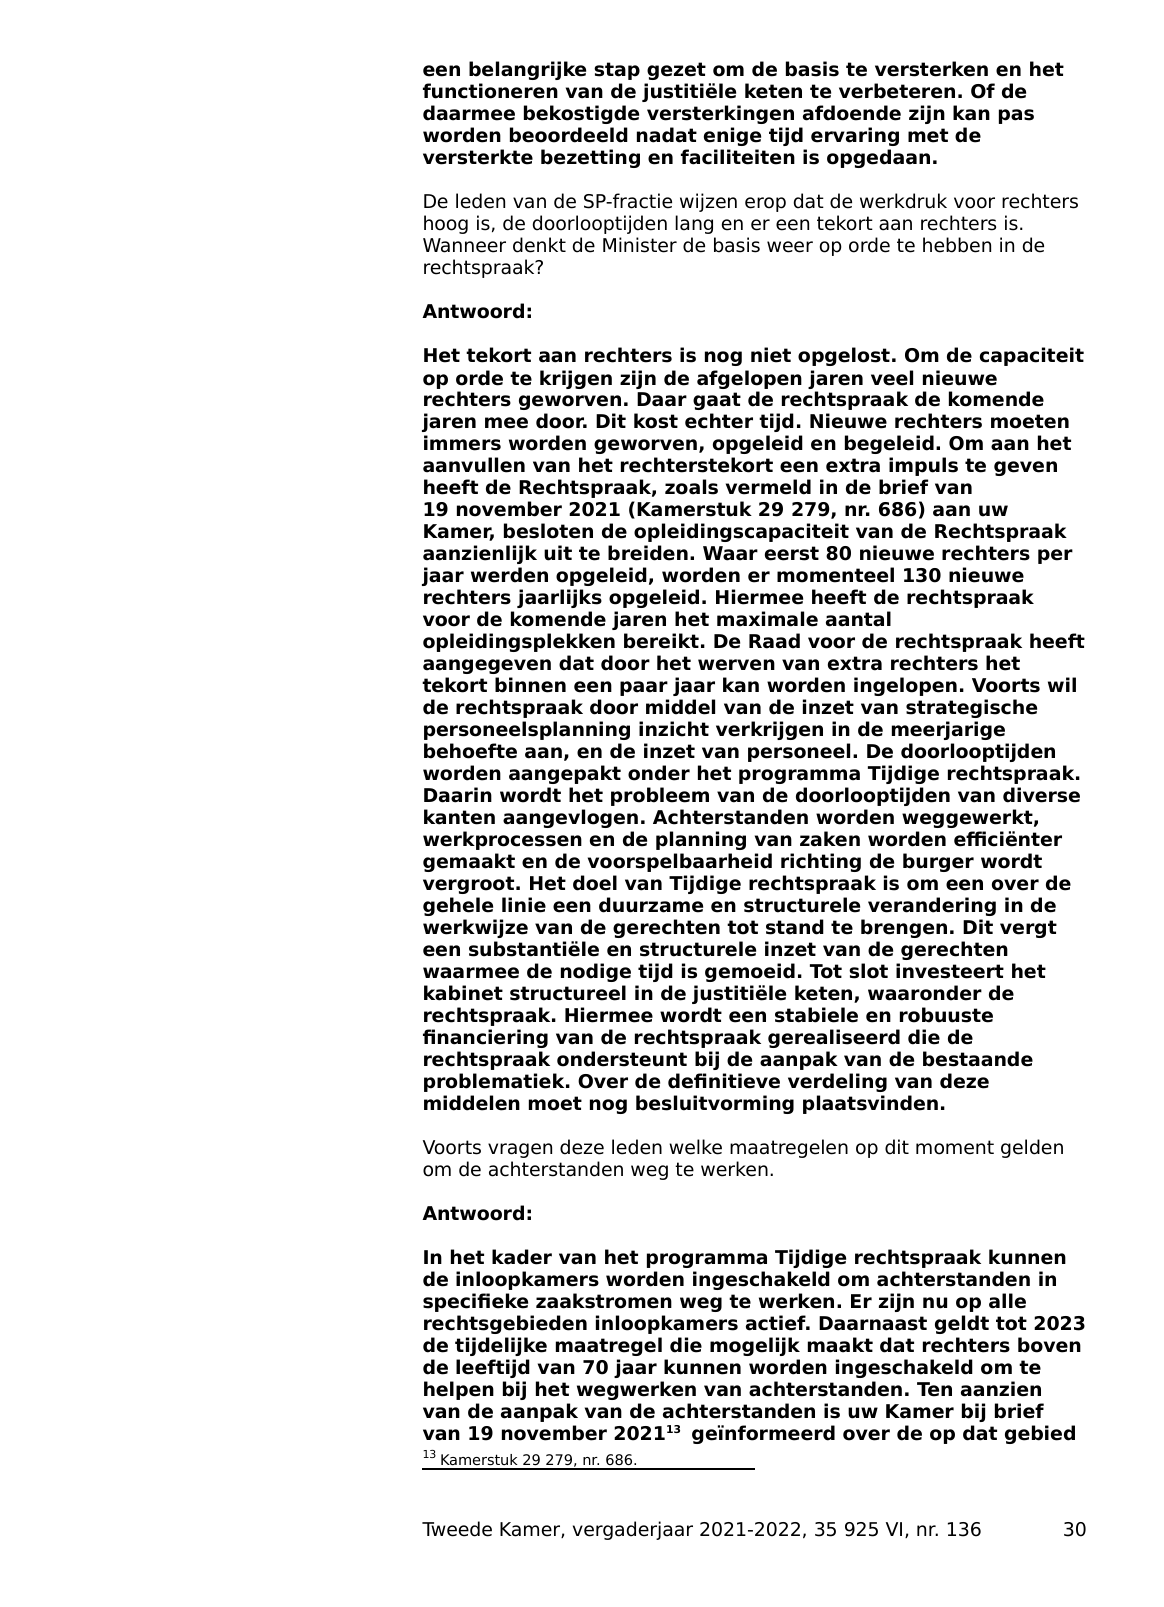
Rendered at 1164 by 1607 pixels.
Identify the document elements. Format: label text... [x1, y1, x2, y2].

text Het tekort aan rechters is nog niet opgelost. Om de capaciteit op orde te krijgen zijn de afgelopen jaren veel nieuwe rechters geworven. Daar gaat de rechtspraak de komende jaren mee door. Dit kost echter tijd. Nieuwe rechters moeten immers worden geworven, opgeleid en begeleid. Om aan het aanvullen van het rechterstekort een extra impuls te geven heeft de Rechtspraak, zoals vermeld in de brief van 19 november 2021 (Kamerstuk 29 279, nr. 686) aan uw Kamer, besloten de opleidingscapaciteit van de Rechtspraak aanzienlijk uit te breiden. Waar eerst 80 nieuwe rechters per jaar werden opgeleid, worden er momenteel 130 nieuwe rechters jaarlijks opgeleid. Hiermee heeft de rechtspraak voor de komende jaren het maximale aantal opleidingsplekken bereikt. De Raad voor de rechtspraak heeft aangegeven dat door het werven van extra rechters het tekort binnen een paar jaar kan worden ingelopen. Voorts wil de rechtspraak door middel van de inzet van strategische personeelsplanning inzicht verkrijgen in de meerjarige behoefte aan, en de inzet van personeel. De doorlooptijden worden aangepakt onder het programma Tijdige rechtspraak. Daarin wordt het probleem van de doorlooptijden van diverse kanten aangevlogen. Achterstanden worden weggewerkt, werkprocessen en de planning van zaken worden efficiënter gemaakt en de voorspelbaarheid richting de burger wordt vergroot. Het doel van Tijdige rechtspraak is om een over de gehele linie een duurzame en structurele verandering in de werkwijze van de gerechten tot stand te brengen. Dit vergt een substantiële en structurele inzet van de gerechten waarmee de nodige tijd is gemoeid. Tot slot investeert het kabinet structureel in de justitiële keten, waaronder de rechtspraak. Hiermee wordt een stabiele en robuuste financiering van de rechtspraak gerealiseerd die de rechtspraak ondersteunt bij de aanpak van de bestaande problematiek. Over de definitieve verdeling van deze middelen moet nog besluitvorming plaatsvinden. [422, 345, 1087, 1115]
subtitle Antwoord: [422, 301, 1087, 323]
text De leden van de SP-fractie wijzen erop dat de werkdruk voor rechters hoog is, de doorlooptijden lang en er een tekort aan rechters is. Wanneer denkt de Minister de basis weer op orde te hebben in de rechtspraak? [422, 191, 1087, 279]
text Voorts vragen deze leden welke maatregelen op dit moment gelden om de achterstanden weg te werken. [422, 1137, 1087, 1181]
subtitle Antwoord: [422, 1203, 1087, 1225]
text In het kader van het programma Tijdige rechtspraak kunnen de inloopkamers worden ingeschakeld om achterstanden in specifieke zaakstromen weg te werken. Er zijn nu op alle rechtsgebieden inloopkamers actief. Daarnaast geldt tot 2023 de tijdelijke maatregel die mogelijk maakt dat rechters boven de leeftijd van 70 jaar kunnen worden ingeschakeld om te helpen bij het wegwerken van achterstanden. Ten aanzien van de aanpak van de achterstanden is uw Kamer bij brief van 19 november 2021 geïnformeerd over de op dat gebied [422, 1247, 1087, 1445]
text Kamerstuk 29 279, nr. 686. [422, 1448, 1087, 1470]
text een belangrijke stap gezet om de basis te versterken en het functioneren van de justitiële keten te verbeteren. Of de daarmee bekostigde versterkingen afdoende zijn kan pas worden beoordeeld nadat enige tijd ervaring met de versterkte bezetting en faciliteiten is opgedaan. [422, 59, 1087, 169]
